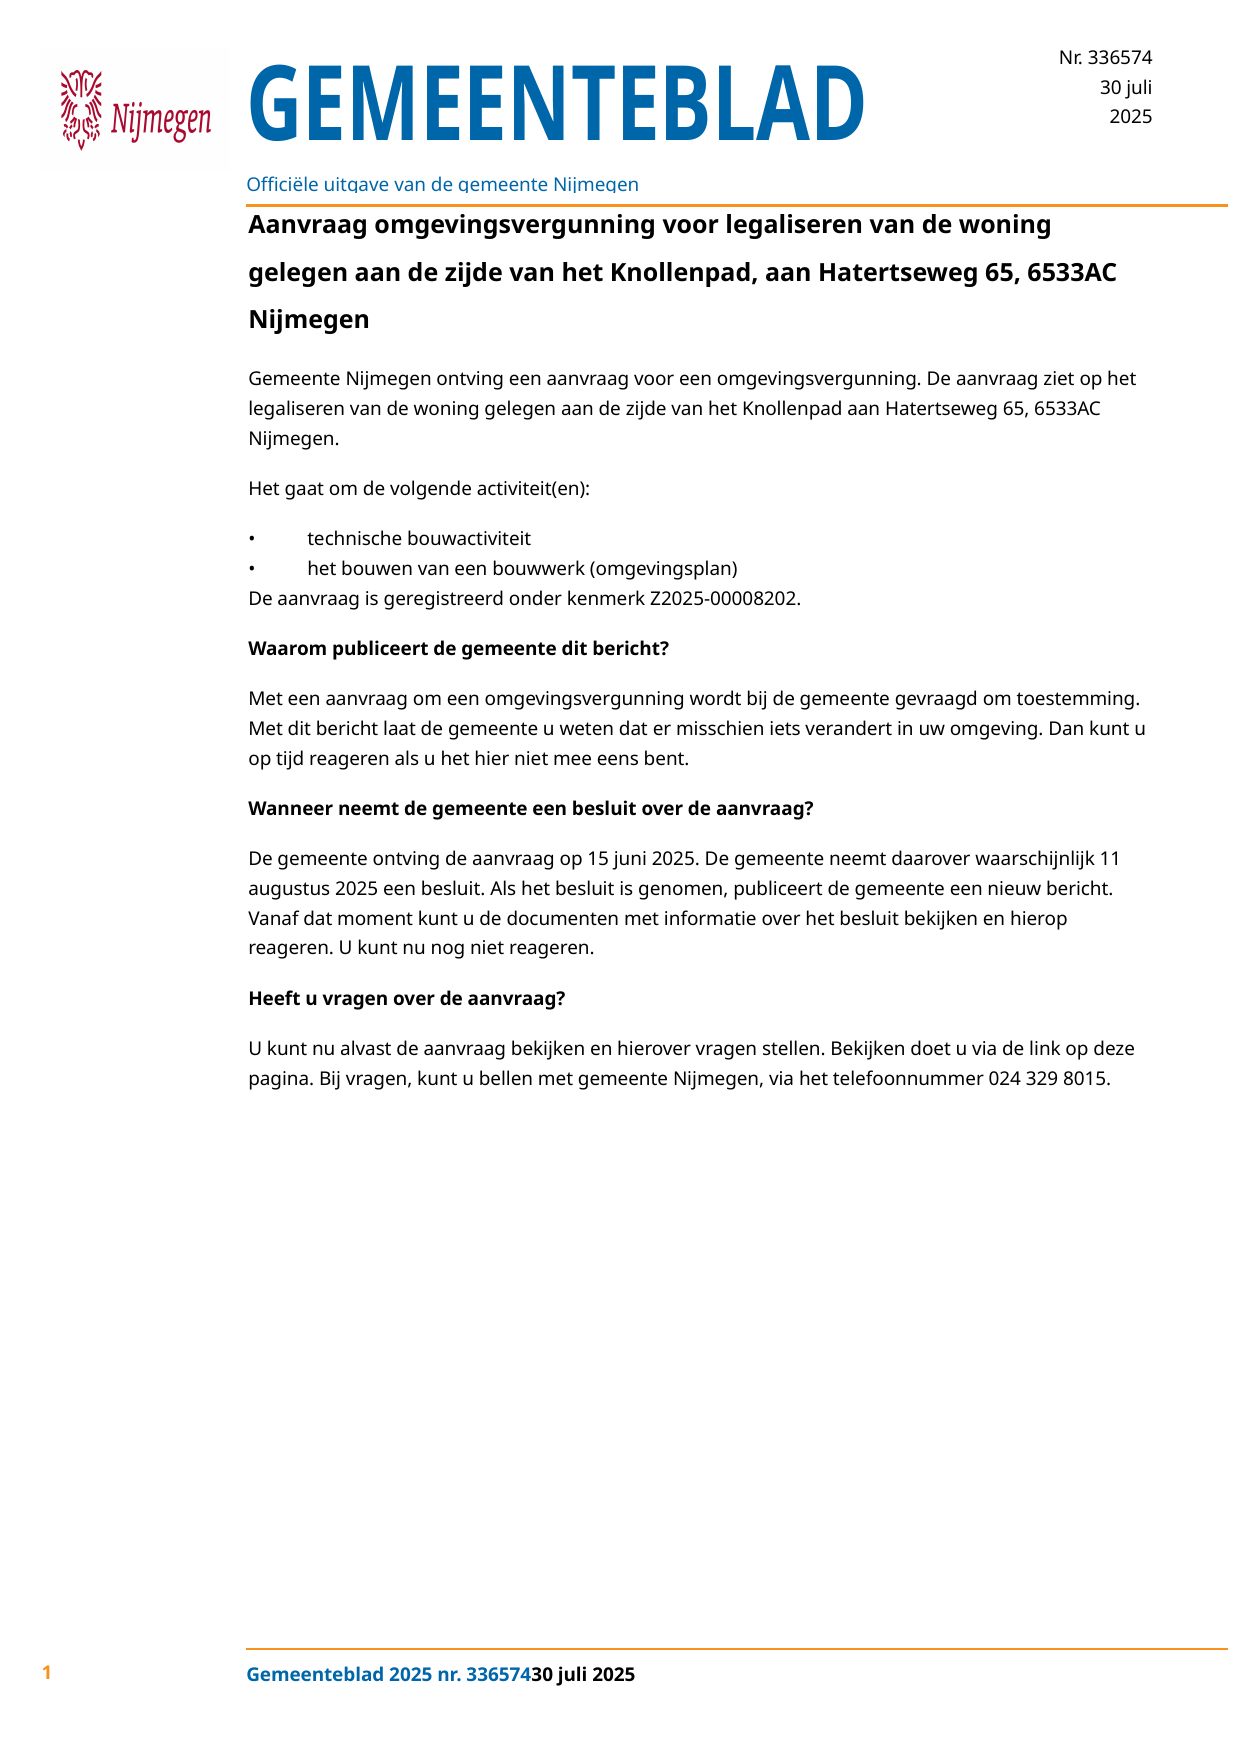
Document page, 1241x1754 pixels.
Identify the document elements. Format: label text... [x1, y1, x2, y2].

text De aanvraag is geregistreerd onder kenmerk Z2025-00008202. [248, 585, 1152, 610]
picture [41, 47, 231, 172]
list technische bouwactiviteit [248, 526, 1152, 551]
text Gemeente Nijmegen ontving een aanvraag voor een omgevingsvergunning. De aanvraag ziet op het legaliseren van de woning gelegen aan de zijde van het Knollenpad aan Hatertseweg 65, 6533AC Nijmegen. [248, 366, 1152, 450]
text Met een aanvraag om een omgevingsvergunning wordt bij de gemeente gevraagd om toestemming. Met dit bericht laat de gemeente u weten dat er misschien iets verandert in uw omgeving. Dan kunt u op tijd reageren als u het hier niet mee eens bent. [248, 686, 1152, 770]
text Waarom publiceert de gemeente dit bericht? [248, 635, 1152, 661]
text Aanvraag omgevingsvergunning voor legaliseren van de woning gelegen aan de zijde van het Knollenpad, aan Hatertseweg 65, 6533AC Nijmegen [248, 207, 1152, 336]
text Het gaat om de volgende activiteit(en): [248, 475, 1152, 501]
text Heeft u vragen over de aanvraag? [248, 985, 1152, 1010]
text De gemeente ontving de aanvraag op 15 juni 2025. De gemeente neemt daarover waarschijnlijk 11 augustus 2025 een besluit. Als het besluit is genomen, publiceert de gemeente een nieuw bericht. Vanaf dat moment kunt u de documenten met informatie over het besluit bekijken en hierop reageren. U kunt nu nog niet reageren. [248, 846, 1152, 960]
text U kunt nu alvast de aanvraag bekijken en hierover vragen stellen. Bekijken doet u via de link op deze pagina. Bij vragen, kunt u bellen met gemeente Nijmegen, via het telefoonnummer 024 329 8015. [248, 1035, 1152, 1090]
text Wanneer neemt de gemeente een besluit over de aanvraag? [248, 795, 1152, 821]
list het bouwen van een bouwwerk (omgevingsplan) [248, 555, 1152, 581]
